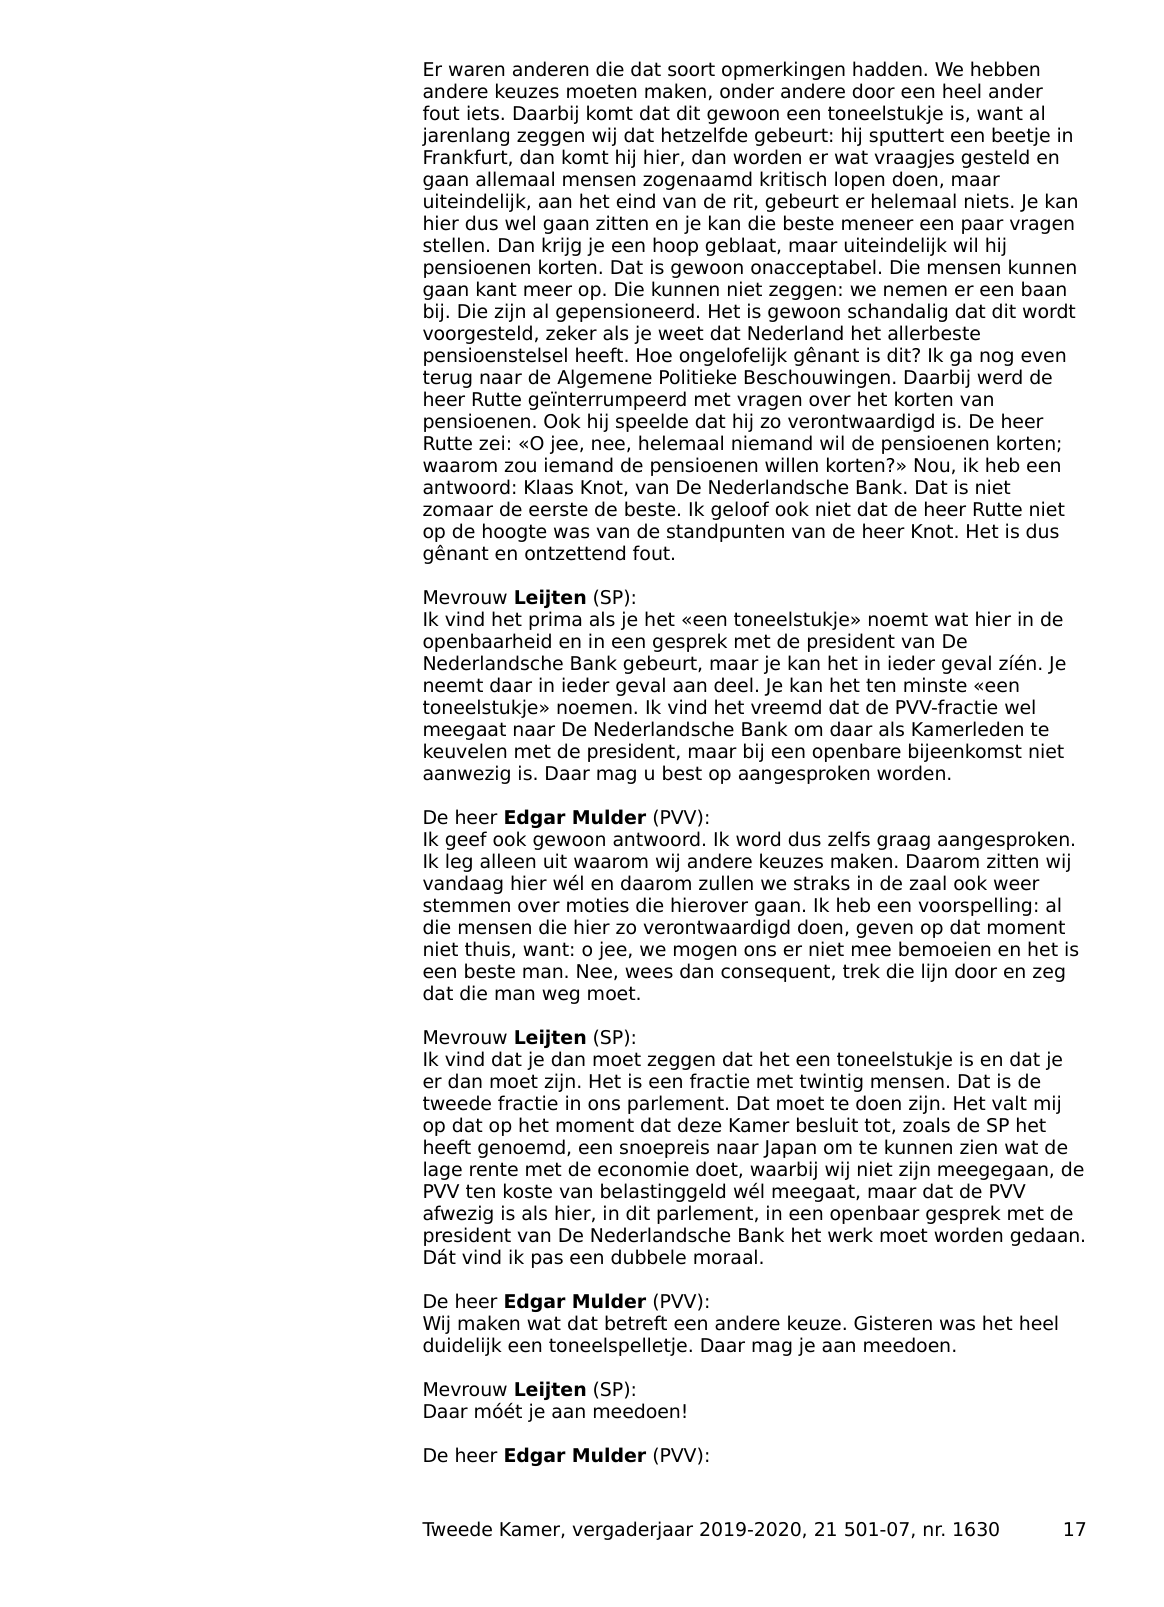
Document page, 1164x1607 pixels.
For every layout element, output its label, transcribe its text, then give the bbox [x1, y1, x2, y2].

text Daar móét je aan meedoen! [422, 1401, 1087, 1423]
text Mevrouw Leijten (SP): [422, 1027, 1087, 1049]
text Ik vind dat je dan moet zeggen dat het een toneelstukje is en dat je er dan moet zijn. Het is een fractie met twintig mensen. Dat is de tweede fractie in ons parlement. Dat moet te doen zijn. Het valt mij op dat op het moment dat deze Kamer besluit tot, zoals de SP het heeft genoemd, een snoepreis naar Japan om te kunnen zien wat de lage rente met de economie doet, waarbij wij niet zijn meegegaan, de PVV ten koste van belastinggeld wél meegaat, maar dat de PVV afwezig is als hier, in dit parlement, in een openbaar gesprek met de president van De Nederlandsche Bank het werk moet worden gedaan. Dát vind ik pas een dubbele moraal. [422, 1049, 1087, 1268]
text Ik vind het prima als je het «een toneelstukje» noemt wat hier in de openbaarheid en in een gesprek met de president van De Nederlandsche Bank gebeurt, maar je kan het in ieder geval zíén. Je neemt daar in ieder geval aan deel. Je kan het ten minste «een toneelstukje» noemen. Ik vind het vreemd dat de PVV-fractie wel meegaat naar De Nederlandsche Bank om daar als Kamerleden te keuvelen met de president, maar bij een openbare bijeenkomst niet aanwezig is. Daar mag u best op aangesproken worden. [422, 609, 1087, 784]
text Ik geef ook gewoon antwoord. Ik word dus zelfs graag aangesproken. Ik leg alleen uit waarom wij andere keuzes maken. Daarom zitten wij vandaag hier wél en daarom zullen we straks in de zaal ook weer stemmen over moties die hierover gaan. Ik heb een voorspelling: al die mensen die hier zo verontwaardigd doen, geven op dat moment niet thuis, want: o jee, we mogen ons er niet mee bemoeien en het is een beste man. Nee, wees dan consequent, trek die lijn door en zeg dat die man weg moet. [422, 829, 1087, 1004]
text De heer Edgar Mulder (PVV): [422, 1291, 1087, 1313]
text Mevrouw Leijten (SP): [422, 587, 1087, 609]
text Er waren anderen die dat soort opmerkingen hadden. We hebben andere keuzes moeten maken, onder andere door een heel ander fout iets. Daarbij komt dat dit gewoon een toneelstukje is, want al jarenlang zeggen wij dat hetzelfde gebeurt: hij sputtert een beetje in Frankfurt, dan komt hij hier, dan worden er wat vraagjes gesteld en gaan allemaal mensen zogenaamd kritisch lopen doen, maar uiteindelijk, aan het eind van de rit, gebeurt er helemaal niets. Je kan hier dus wel gaan zitten en je kan die beste meneer een paar vragen stellen. Dan krijg je een hoop geblaat, maar uiteindelijk wil hij pensioenen korten. Dat is gewoon onacceptabel. Die mensen kunnen gaan kant meer op. Die kunnen niet zeggen: we nemen er een baan bij. Die zijn al gepensioneerd. Het is gewoon schandalig dat dit wordt voorgesteld, zeker als je weet dat Nederland het allerbeste pensioenstelsel heeft. Hoe ongelofelijk gênant is dit? Ik ga nog even terug naar de Algemene Politieke Beschouwingen. Daarbij werd de heer Rutte geïnterrumpeerd met vragen over het korten van pensioenen. Ook hij speelde dat hij zo verontwaardigd is. De heer Rutte zei: «O jee, nee, helemaal niemand wil de pensioenen korten; waarom zou iemand de pensioenen willen korten?» Nou, ik heb een antwoord: Klaas Knot, van De Nederlandsche Bank. Dat is niet zomaar de eerste de beste. Ik geloof ook niet dat de heer Rutte niet op de hoogte was van de standpunten van de heer Knot. Het is dus gênant en ontzettend fout. [422, 59, 1087, 564]
text De heer Edgar Mulder (PVV): [422, 807, 1087, 829]
text Wij maken wat dat betreft een andere keuze. Gisteren was het heel duidelijk een toneelspelletje. Daar mag je aan meedoen. [422, 1313, 1087, 1357]
text De heer Edgar Mulder (PVV): [422, 1445, 1087, 1467]
text Mevrouw Leijten (SP): [422, 1379, 1087, 1401]
